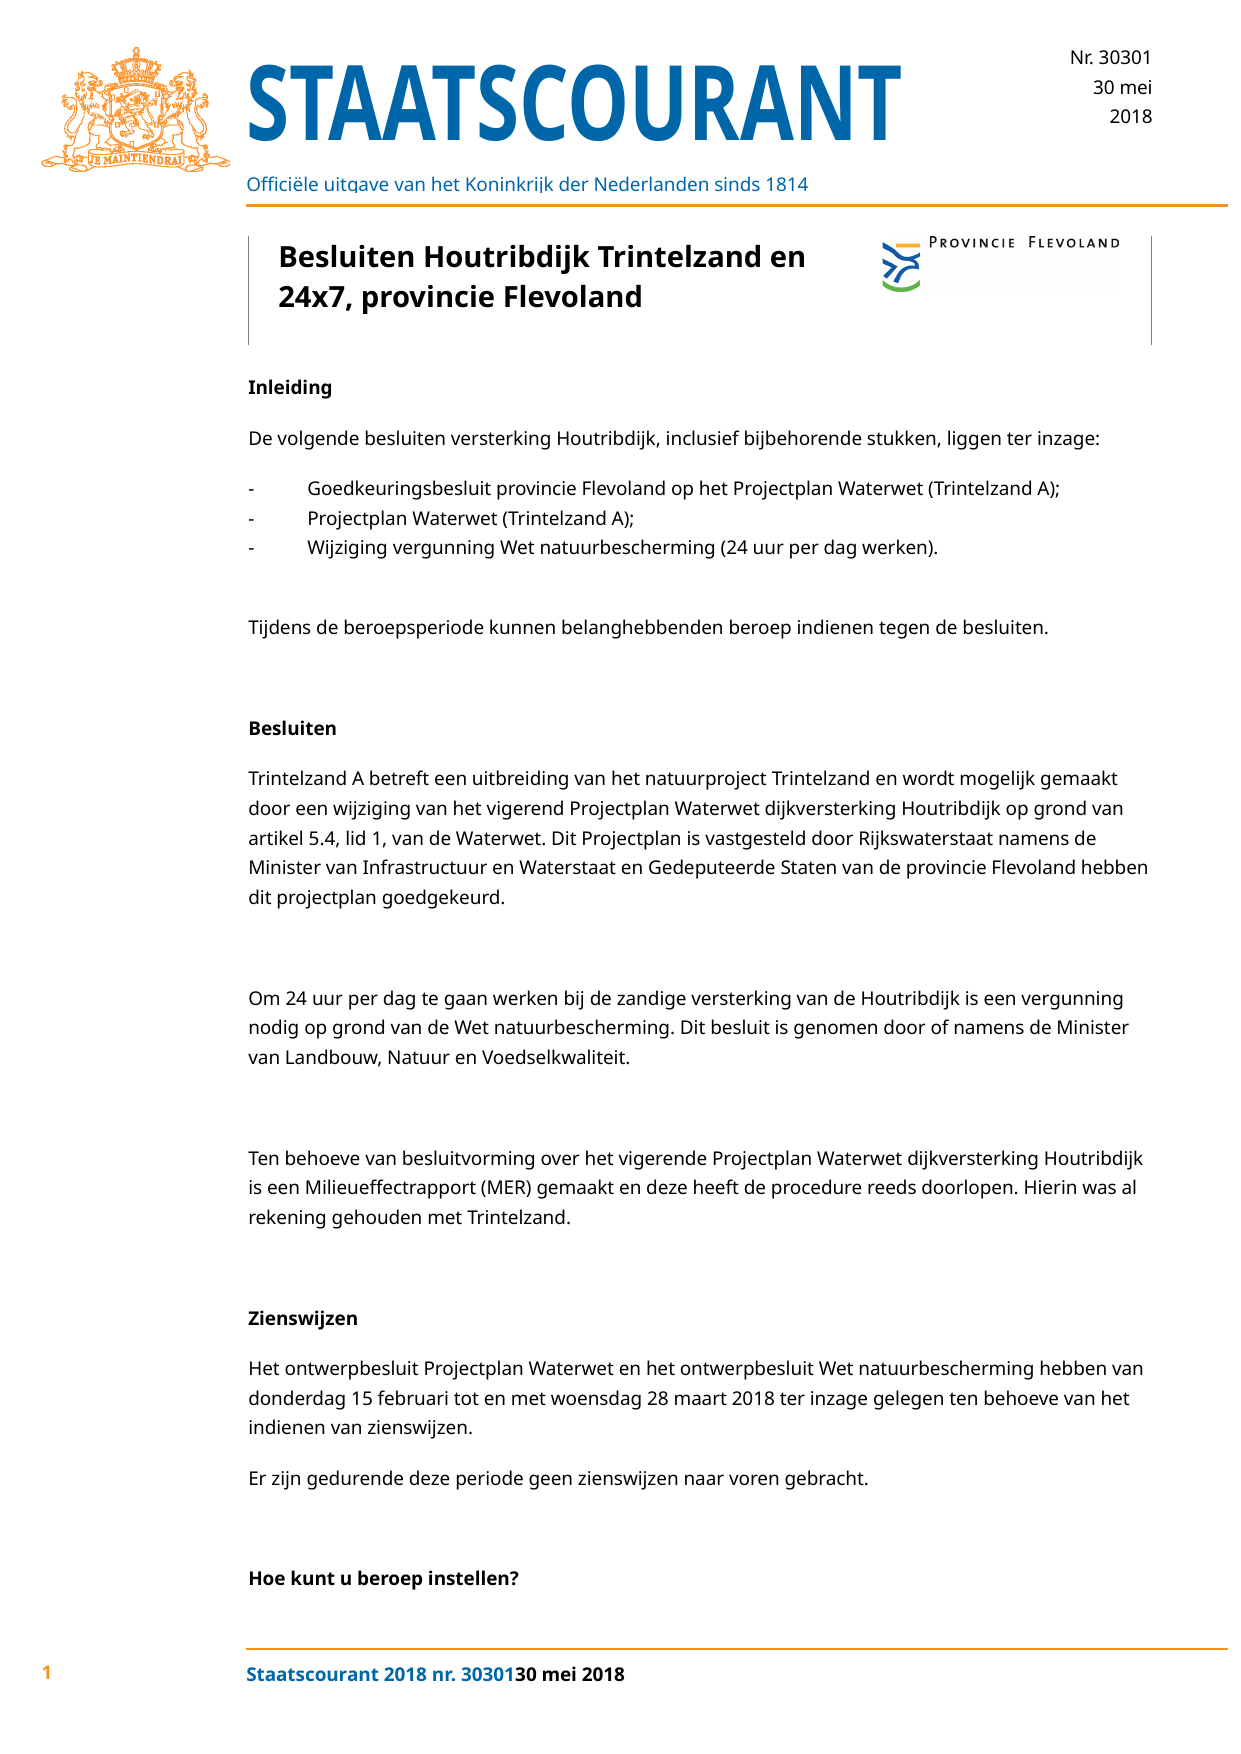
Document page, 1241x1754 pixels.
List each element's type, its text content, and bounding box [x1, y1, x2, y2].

list Goedkeuringsbesluit provincie Flevoland op het Projectplan Waterwet (Trintelzand A); [248, 475, 1152, 501]
text Trintelzand A betreft een uitbreiding van het natuurproject Trintelzand en wordt mogelijk gemaakt door een wijziging van het vigerend Projectplan Waterwet dijkversterking Houtribdijk op grond van artikel 5.4, lid 1, van de Waterwet. Dit Projectplan is vastgesteld door Rijkswaterstaat namens de Minister van Infrastructuur en Waterstaat en Gedeputeerde Staten van de provincie Flevoland hebben dit projectplan goedgekeurd. [248, 766, 1152, 909]
text Tijdens de beroepsperiode kunnen belanghebbenden beroep indienen tegen de besluiten. [248, 614, 1152, 640]
text Inleiding [248, 374, 1152, 400]
text Er zijn gedurende deze periode geen zienswijzen naar voren gebracht. [248, 1465, 1152, 1490]
text Ten behoeve van besluitvorming over het vigerende Projectplan Waterwet dijkversterking Houtribdijk is een Milieueffectrapport (MER) gemaakt en deze heeft de procedure reeds doorlopen. Hierin was al rekening gehouden met Trintelzand. [248, 1145, 1152, 1229]
picture [41, 47, 231, 172]
list Wijziging vergunning Wet natuurbescherming (24 uur per dag werken). [248, 534, 1152, 560]
table_header [850, 236, 1151, 345]
text Besluiten [248, 715, 1152, 741]
picture [882, 236, 1119, 292]
text Om 24 uur per dag te gaan werken bij de zandige versterking van de Houtribdijk is een vergunning nodig op grond van de Wet natuurbescherming. Dit besluit is genomen door of namens de Minister van Landbouw, Natuur en Voedselkwaliteit. [248, 985, 1152, 1069]
table_header Besluiten Houtribdijk Trintelzand en 24x7, provincie Flevoland [249, 236, 850, 345]
text De volgende besluiten versterking Houtribdijk, inclusief bijbehorende stukken, liggen ter inzage: [248, 425, 1152, 450]
text Hoe kunt u beroep instellen? [248, 1566, 1152, 1591]
list Projectplan Waterwet (Trintelzand A); [248, 505, 1152, 530]
text Het ontwerpbesluit Projectplan Waterwet en het ontwerpbesluit Wet natuurbescherming hebben van donderdag 15 februari tot en met woensdag 28 maart 2018 ter inzage gelegen ten behoeve van het indienen van zienswijzen. [248, 1355, 1152, 1440]
text Zienswijzen [248, 1305, 1152, 1330]
